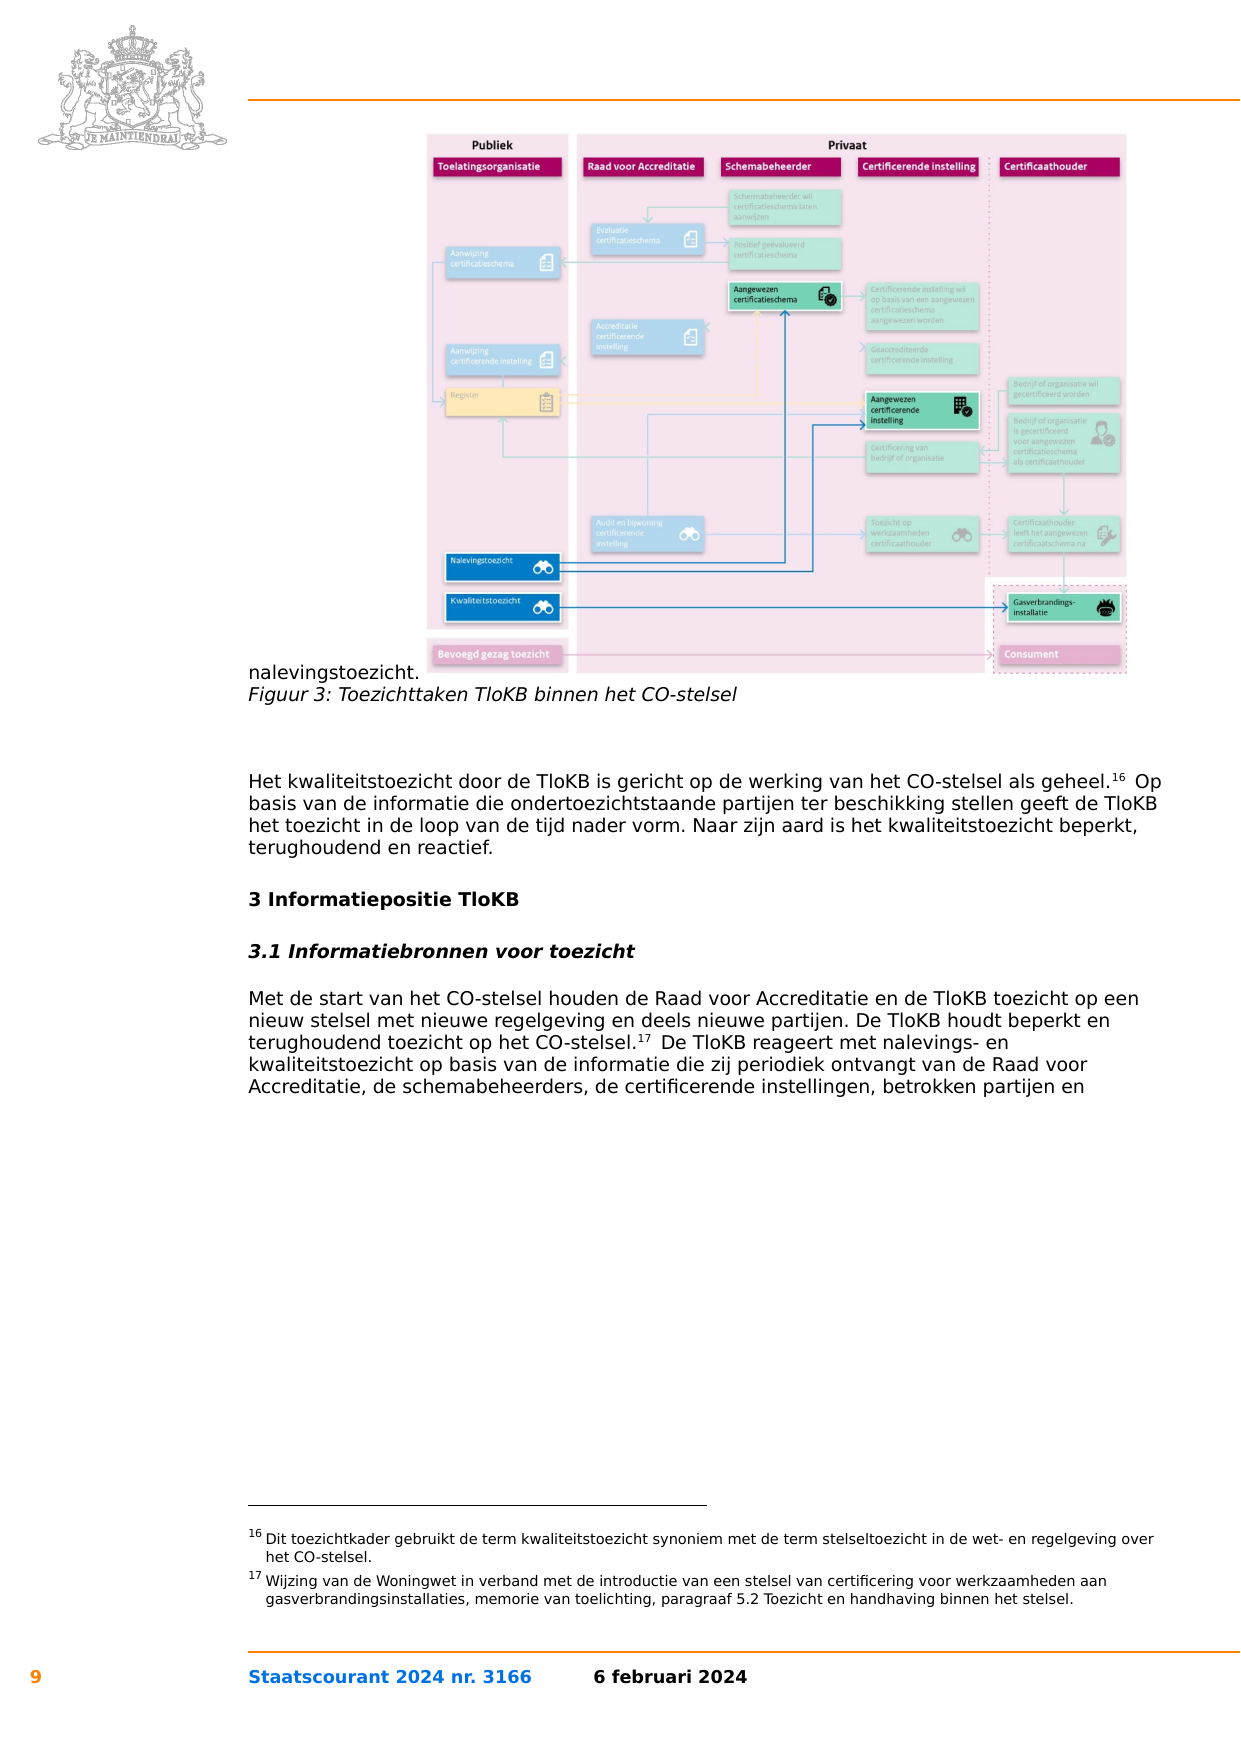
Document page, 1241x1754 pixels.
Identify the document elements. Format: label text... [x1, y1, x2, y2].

picture [38, 25, 227, 150]
text nalevingstoezicht. Figuur 3: Toezichttaken TloKB binnen het CO-stelsel [248, 130, 1163, 749]
text Wijzing van de Woningwet in verband met de introductie van een stelsel van certificering voor werkzaamheden aan gasverbrandingsinstallaties, memorie van toelichting, paragraaf 5.2 Toezicht en handhaving binnen het stelsel. [248, 1569, 1163, 1608]
picture [419, 130, 1129, 679]
text Het kwaliteitstoezicht door de TloKB is gericht op de werking van het CO-stelsel als geheel. Op basis van de informatie die ondertoezichtstaande partijen ter beschikking stellen geeft de TloKB het toezicht in de loop van de tijd nader vorm. Naar zijn aard is het kwaliteitstoezicht beperkt, terughoudend en reactief. [248, 771, 1163, 859]
subtitle 3.1 Informatiebronnen voor toezicht [248, 941, 1163, 963]
text Met de start van het CO-stelsel houden de Raad voor Accreditatie en de TloKB toezicht op een nieuw stelsel met nieuwe regelgeving en deels nieuwe partijen. De TloKB houdt beperkt en terughoudend toezicht op het CO-stelsel. De TloKB reageert met nalevings- en kwaliteitstoezicht op basis van de informatie die zij periodiek ontvangt van de Raad voor Accreditatie, de schemabeheerders, de certificerende instellingen, betrokken partijen en [248, 988, 1163, 1098]
text Dit toezichtkader gebruikt de term kwaliteitstoezicht synoniem met de term stelseltoezicht in de wet- en regelgeving over het CO-stelsel. [248, 1527, 1163, 1566]
subtitle 3 Informatiepositie TloKB [248, 889, 1163, 911]
